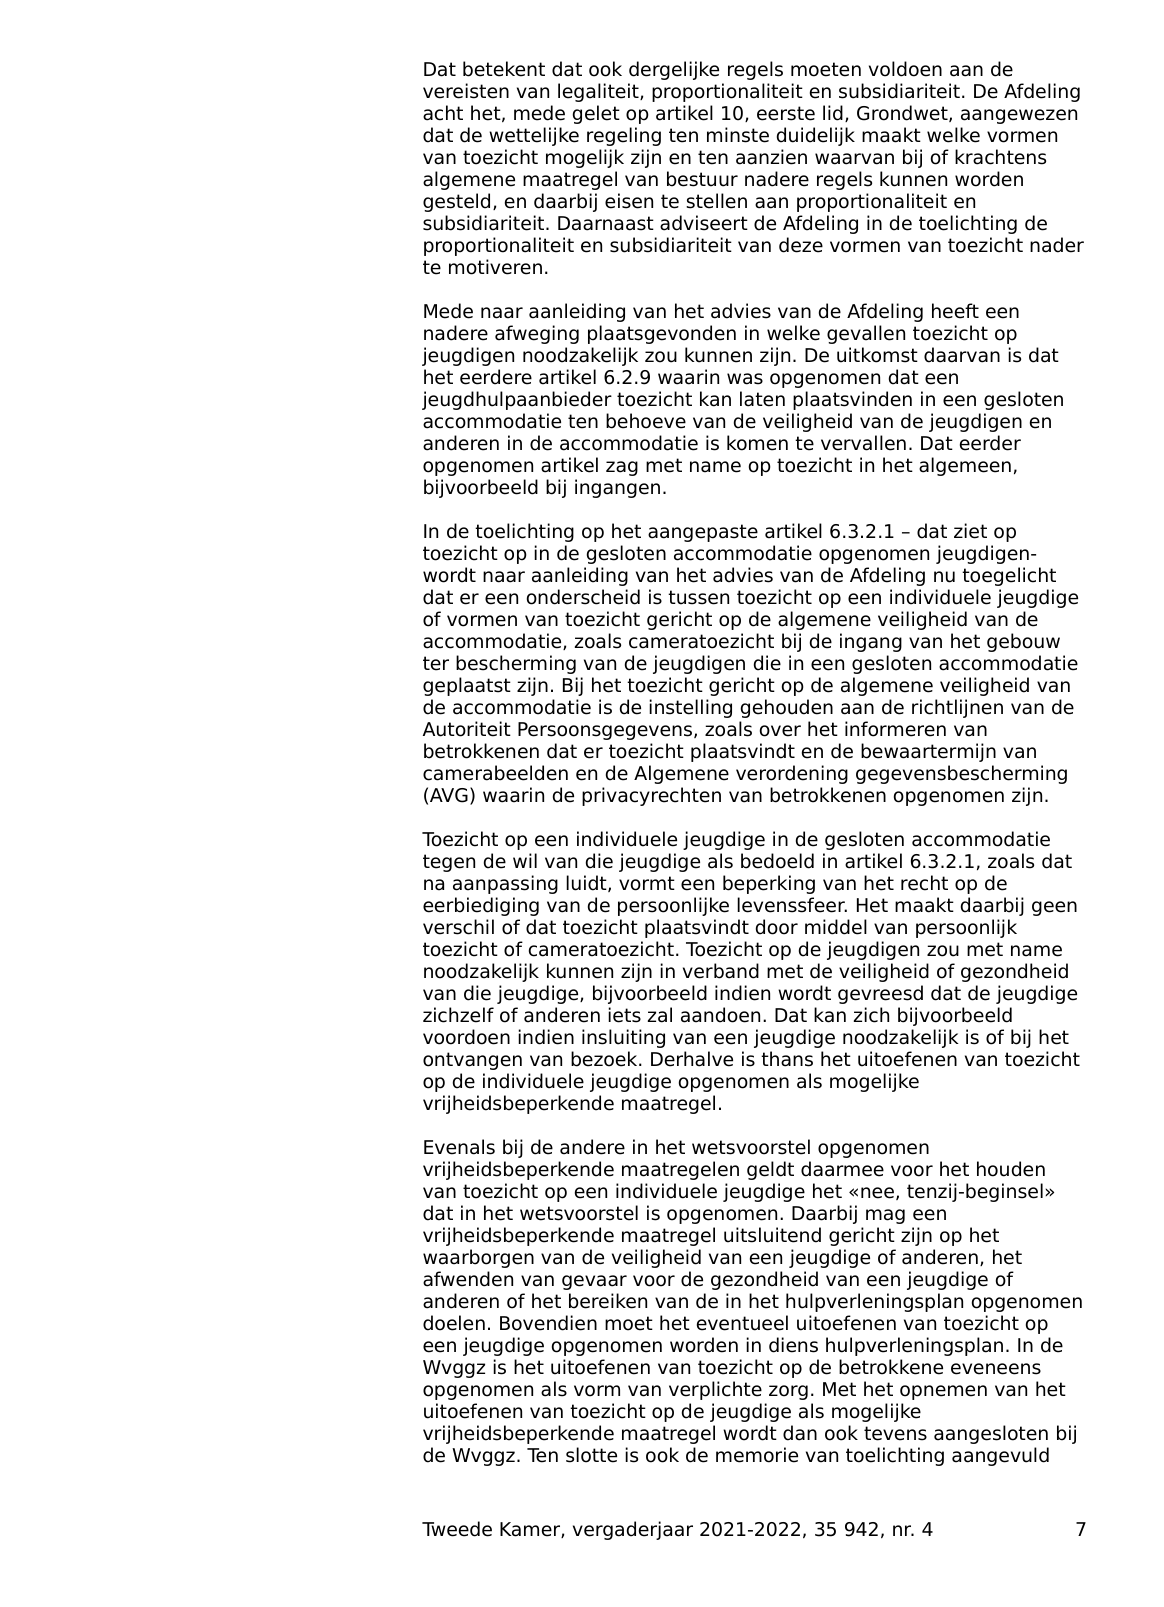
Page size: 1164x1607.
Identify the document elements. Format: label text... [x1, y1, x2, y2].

text Mede naar aanleiding van het advies van de Afdeling heeft een nadere afweging plaatsgevonden in welke gevallen toezicht op jeugdigen noodzakelijk zou kunnen zijn. De uitkomst daarvan is dat het eerdere artikel 6.2.9 waarin was opgenomen dat een jeugdhulpaanbieder toezicht kan laten plaatsvinden in een gesloten accommodatie ten behoeve van de veiligheid van de jeugdigen en anderen in de accommodatie is komen te vervallen. Dat eerder opgenomen artikel zag met name op toezicht in het algemeen, bijvoorbeeld bij ingangen. [422, 301, 1087, 499]
text Evenals bij de andere in het wetsvoorstel opgenomen vrijheidsbeperkende maatregelen geldt daarmee voor het houden van toezicht op een individuele jeugdige het «nee, tenzij-beginsel» dat in het wetsvoorstel is opgenomen. Daarbij mag een vrijheidsbeperkende maatregel uitsluitend gericht zijn op het waarborgen van de veiligheid van een jeugdige of anderen, het afwenden van gevaar voor de gezondheid van een jeugdige of anderen of het bereiken van de in het hulpverleningsplan opgenomen doelen. Bovendien moet het eventueel uitoefenen van toezicht op een jeugdige opgenomen worden in diens hulpverleningsplan. In de Wvggz is het uitoefenen van toezicht op de betrokkene eveneens opgenomen als vorm van verplichte zorg. Met het opnemen van het uitoefenen van toezicht op de jeugdige als mogelijke vrijheidsbeperkende maatregel wordt dan ook tevens aangesloten bij de Wvggz. Ten slotte is ook de memorie van toelichting aangevuld [422, 1137, 1087, 1467]
text Toezicht op een individuele jeugdige in de gesloten accommodatie tegen de wil van die jeugdige als bedoeld in artikel 6.3.2.1, zoals dat na aanpassing luidt, vormt een beperking van het recht op de eerbiediging van de persoonlijke levenssfeer. Het maakt daarbij geen verschil of dat toezicht plaatsvindt door middel van persoonlijk toezicht of cameratoezicht. Toezicht op de jeugdigen zou met name noodzakelijk kunnen zijn in verband met de veiligheid of gezondheid van die jeugdige, bijvoorbeeld indien wordt gevreesd dat de jeugdige zichzelf of anderen iets zal aandoen. Dat kan zich bijvoorbeeld voordoen indien insluiting van een jeugdige noodzakelijk is of bij het ontvangen van bezoek. Derhalve is thans het uitoefenen van toezicht op de individuele jeugdige opgenomen als mogelijke vrijheidsbeperkende maatregel. [422, 829, 1087, 1115]
text Dat betekent dat ook dergelijke regels moeten voldoen aan de vereisten van legaliteit, proportionaliteit en subsidiariteit. De Afdeling acht het, mede gelet op artikel 10, eerste lid, Grondwet, aangewezen dat de wettelijke regeling ten minste duidelijk maakt welke vormen van toezicht mogelijk zijn en ten aanzien waarvan bij of krachtens algemene maatregel van bestuur nadere regels kunnen worden gesteld, en daarbij eisen te stellen aan proportionaliteit en subsidiariteit. Daarnaast adviseert de Afdeling in de toelichting de proportionaliteit en subsidiariteit van deze vormen van toezicht nader te motiveren. [422, 59, 1087, 279]
text In de toelichting op het aangepaste artikel 6.3.2.1 – dat ziet op toezicht op in de gesloten accommodatie opgenomen jeugdigen- wordt naar aanleiding van het advies van de Afdeling nu toegelicht dat er een onderscheid is tussen toezicht op een individuele jeugdige of vormen van toezicht gericht op de algemene veiligheid van de accommodatie, zoals cameratoezicht bij de ingang van het gebouw ter bescherming van de jeugdigen die in een gesloten accommodatie geplaatst zijn. Bij het toezicht gericht op de algemene veiligheid van de accommodatie is de instelling gehouden aan de richtlijnen van de Autoriteit Persoonsgegevens, zoals over het informeren van betrokkenen dat er toezicht plaatsvindt en de bewaartermijn van camerabeelden en de Algemene verordening gegevensbescherming (AVG) waarin de privacyrechten van betrokkenen opgenomen zijn. [422, 521, 1087, 807]
